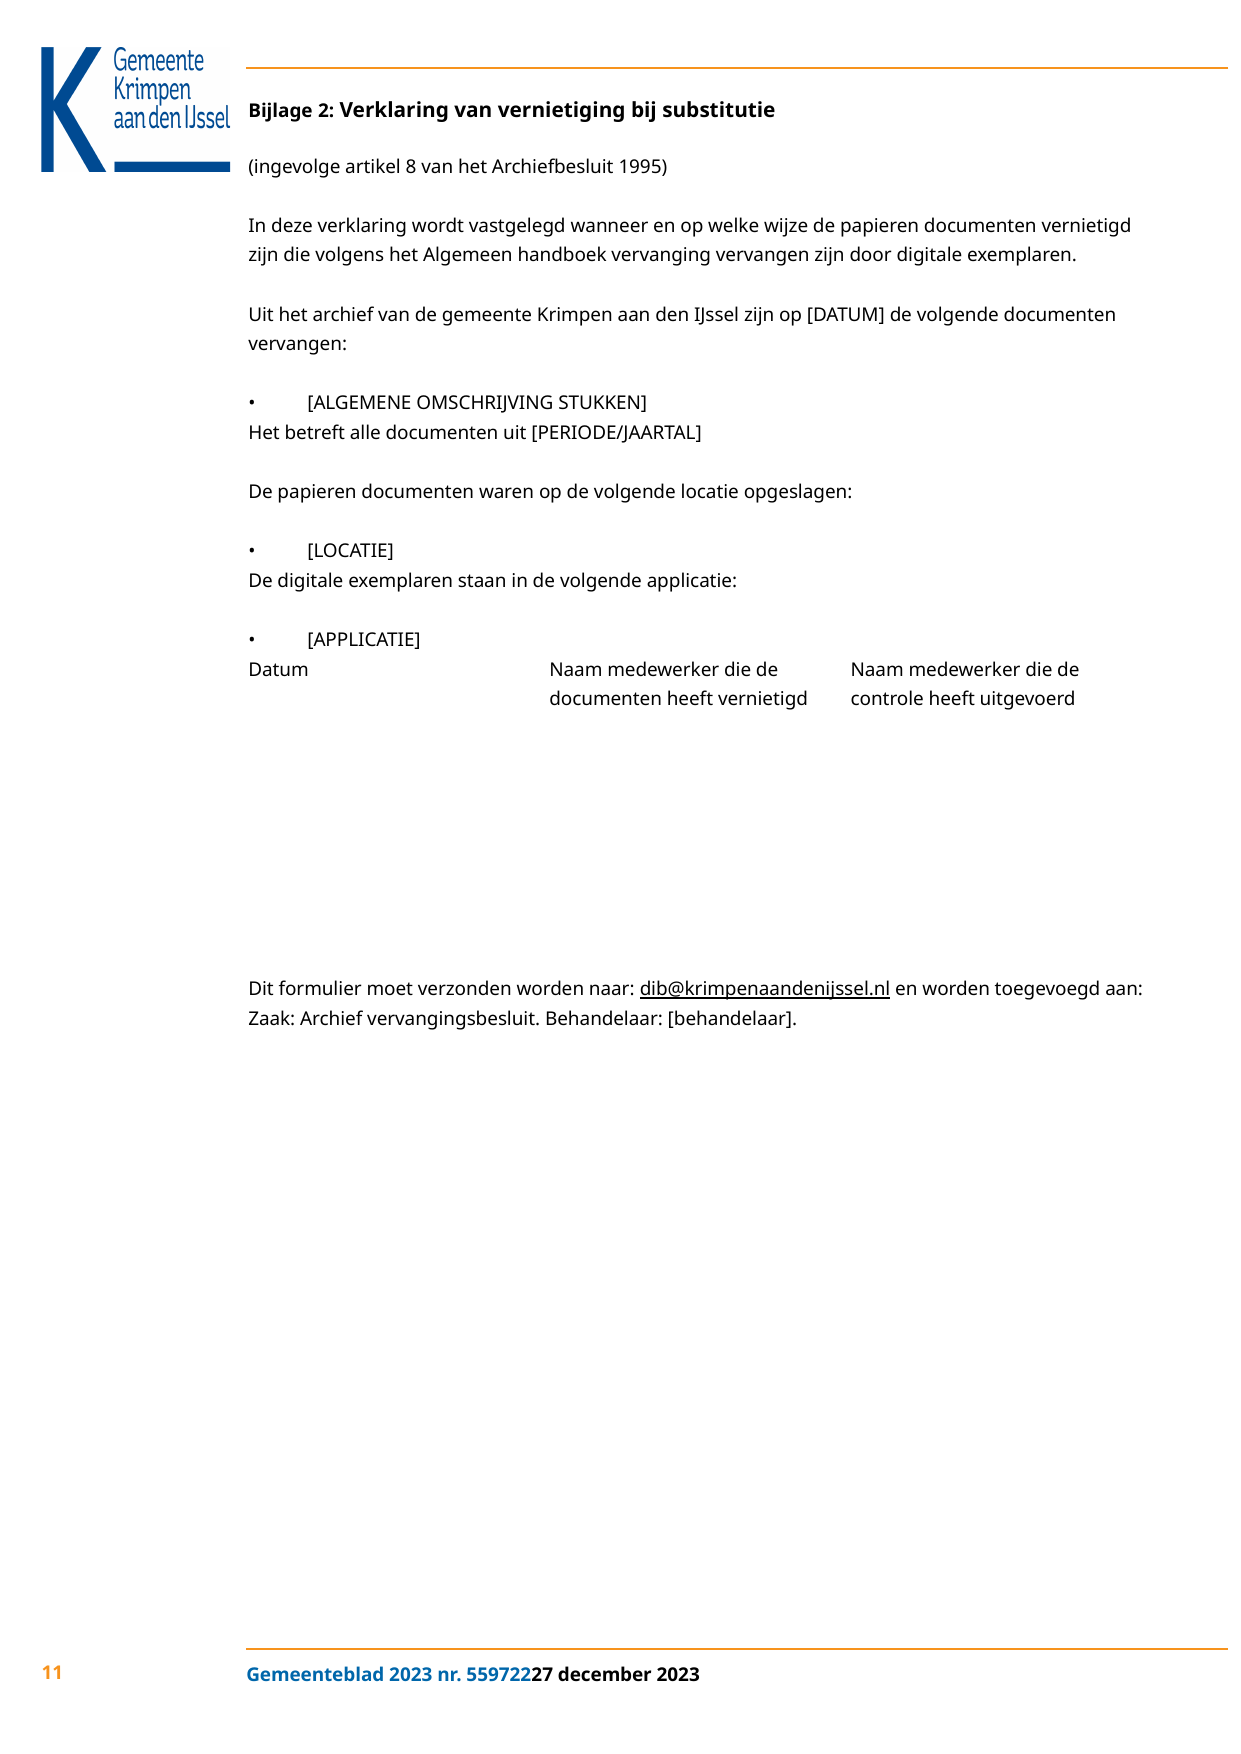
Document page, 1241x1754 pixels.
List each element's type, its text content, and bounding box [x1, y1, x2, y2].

table_cell [850, 789, 1152, 814]
table_header Naam medewerker die de controle heeft uitgevoerd [850, 656, 1152, 711]
table_cell [248, 737, 549, 763]
table_cell [850, 866, 1152, 891]
text Zaak: Archief vervangingsbesluit. Behandelaar: [behandelaar]. [248, 1005, 1152, 1031]
table_cell [549, 840, 850, 866]
table_cell [850, 891, 1152, 917]
list [ALGEMENE OMSCHRIJVING STUKKEN] [248, 389, 1152, 415]
table_cell [850, 814, 1152, 840]
table_cell [850, 737, 1152, 763]
table_cell [248, 866, 549, 891]
picture [41, 47, 231, 172]
table_cell [549, 737, 850, 763]
table_header Datum [248, 656, 549, 711]
table_cell [248, 763, 549, 788]
table_cell [248, 891, 549, 917]
table_cell [549, 814, 850, 840]
table_cell [248, 917, 549, 943]
table_cell [248, 814, 549, 840]
table_cell [850, 711, 1152, 737]
table_cell [549, 711, 850, 737]
list [APPLICATIE] [248, 626, 1152, 652]
text De papieren documenten waren op de volgende locatie opgeslagen: [248, 478, 1152, 504]
table_cell [248, 840, 549, 866]
table_cell [549, 891, 850, 917]
table_cell [549, 789, 850, 814]
table_cell [549, 763, 850, 788]
text Uit het archief van de gemeente Krimpen aan den IJssel zijn op [DATUM] de volgende documenten vervangen: [248, 301, 1152, 356]
list [LOCATIE] [248, 537, 1152, 563]
table_cell [248, 789, 549, 814]
text (ingevolge artikel 8 van het Archiefbesluit 1995) [248, 153, 1152, 179]
table_cell [549, 866, 850, 891]
text In deze verklaring wordt vastgelegd wanneer en op welke wijze de papieren documenten vernietigd zijn die volgens het Algemeen handboek vervanging vervangen zijn door digitale exemplaren. [248, 212, 1152, 267]
text De digitale exemplaren staan in de volgende applicatie: [248, 567, 1152, 593]
table_cell [248, 711, 549, 737]
text Dit formulier moet verzonden worden naar: dib@krimpenaandenijssel.nl en worden toegevoegd aan: [248, 976, 1152, 1001]
text Het betreft alle documenten uit [PERIODE/JAARTAL] [248, 419, 1152, 445]
table_cell [549, 917, 850, 943]
table_header Naam medewerker die de documenten heeft vernietigd [549, 656, 850, 711]
text Bijlage 2: Verklaring van vernietiging bij substitutie [248, 95, 1152, 123]
table_cell [850, 763, 1152, 788]
table_cell [850, 840, 1152, 866]
table_cell [850, 917, 1152, 943]
